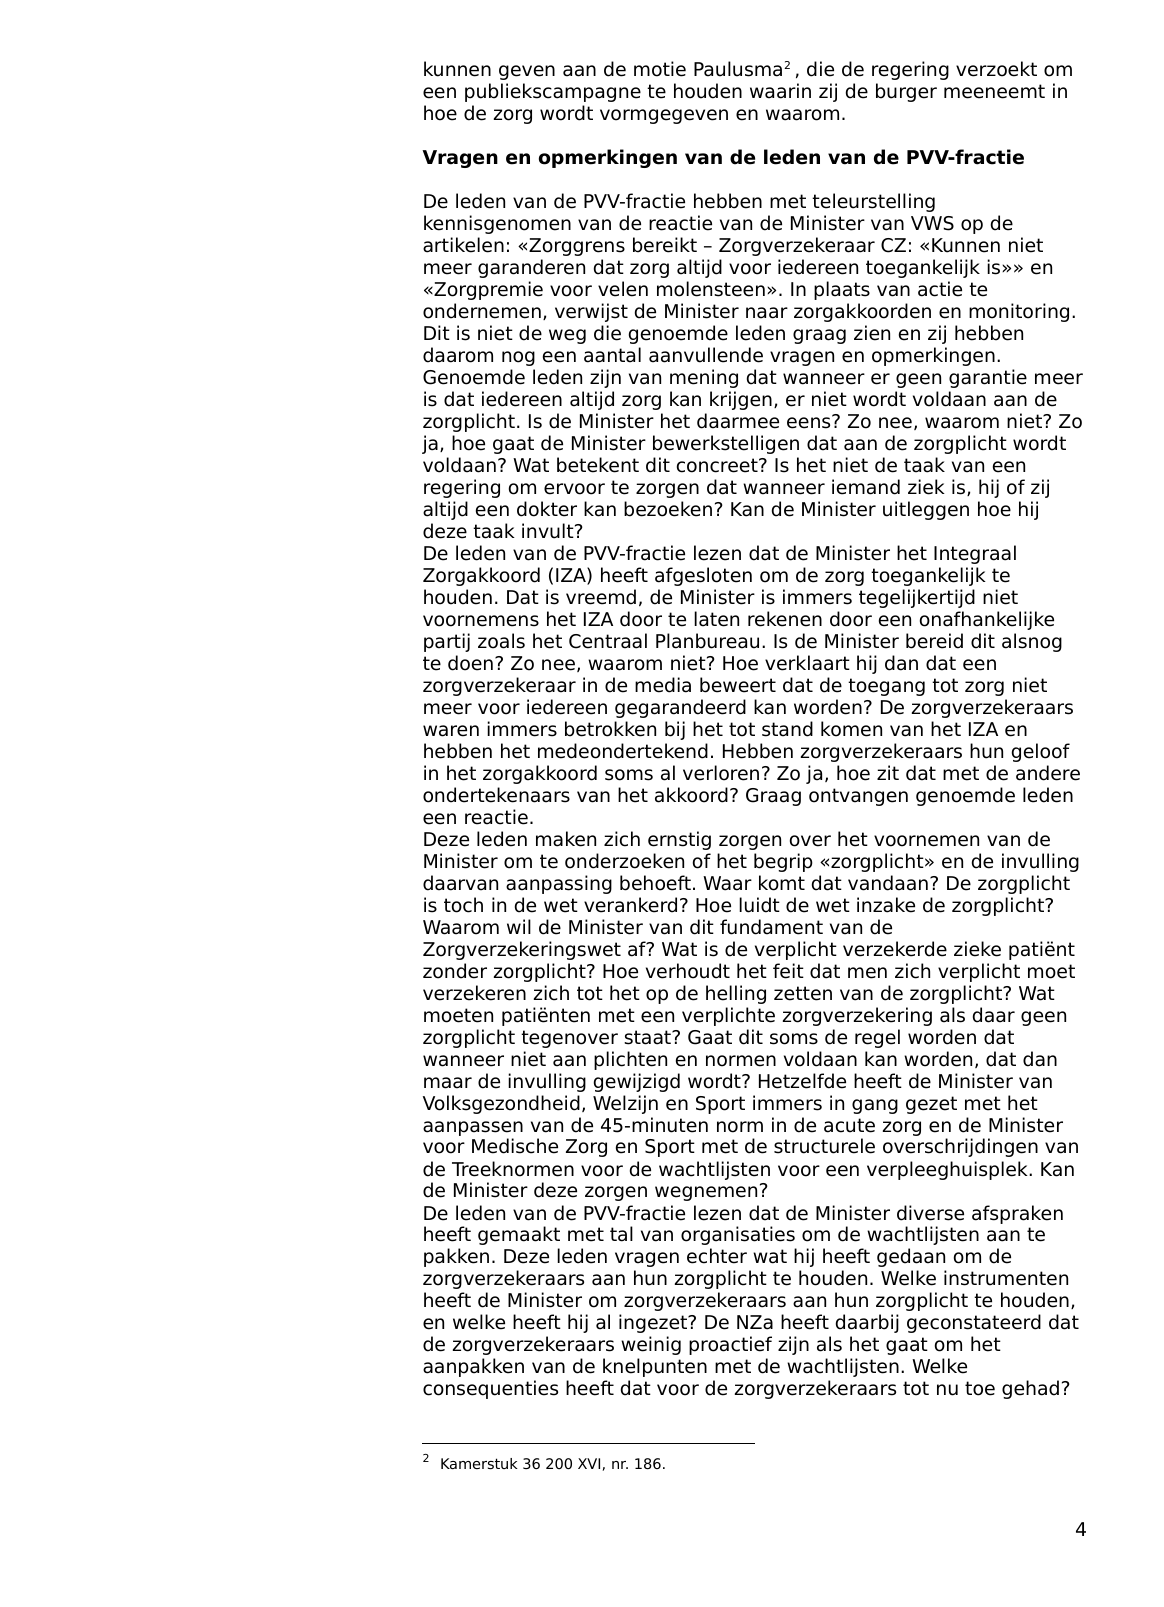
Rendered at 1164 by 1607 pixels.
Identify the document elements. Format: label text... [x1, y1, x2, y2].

text Deze leden maken zich ernstig zorgen over het voornemen van de Minister om te onderzoeken of het begrip «zorgplicht» en de invulling daarvan aanpassing behoeft. Waar komt dat vandaan? De zorgplicht is toch in de wet verankerd? Hoe luidt de wet inzake de zorgplicht? Waarom wil de Minister van dit fundament van de Zorgverzekeringswet af? Wat is de verplicht verzekerde zieke patiënt zonder zorgplicht? Hoe verhoudt het feit dat men zich verplicht moet verzekeren zich tot het op de helling zetten van de zorgplicht? Wat moeten patiënten met een verplichte zorgverzekering als daar geen zorgplicht tegenover staat? Gaat dit soms de regel worden dat wanneer niet aan plichten en normen voldaan kan worden, dat dan maar de invulling gewijzigd wordt? Hetzelfde heeft de Minister van Volksgezondheid, Welzijn en Sport immers in gang gezet met het aanpassen van de 45-minuten norm in de acute zorg en de Minister voor Medische Zorg en Sport met de structurele overschrijdingen van de Treeknormen voor de wachtlijsten voor een verpleeghuisplek. Kan de Minister deze zorgen wegnemen? [422, 829, 1087, 1202]
text Genoemde leden zijn van mening dat wanneer er geen garantie meer is dat iedereen altijd zorg kan krijgen, er niet wordt voldaan aan de zorgplicht. Is de Minister het daarmee eens? Zo nee, waarom niet? Zo ja, hoe gaat de Minister bewerkstelligen dat aan de zorgplicht wordt voldaan? Wat betekent dit concreet? Is het niet de taak van een regering om ervoor te zorgen dat wanneer iemand ziek is, hij of zij altijd een dokter kan bezoeken? Kan de Minister uitleggen hoe hij deze taak invult? [422, 367, 1087, 543]
text De leden van de PVV-fractie lezen dat de Minister het Integraal Zorgakkoord (IZA) heeft afgesloten om de zorg toegankelijk te houden. Dat is vreemd, de Minister is immers tegelijkertijd niet voornemens het IZA door te laten rekenen door een onafhankelijke partij zoals het Centraal Planbureau. Is de Minister bereid dit alsnog te doen? Zo nee, waarom niet? Hoe verklaart hij dan dat een zorgverzekeraar in de media beweert dat de toegang tot zorg niet meer voor iedereen gegarandeerd kan worden? De zorgverzekeraars waren immers betrokken bij het tot stand komen van het IZA en hebben het medeondertekend. Hebben zorgverzekeraars hun geloof in het zorgakkoord soms al verloren? Zo ja, hoe zit dat met de andere ondertekenaars van het akkoord? Graag ontvangen genoemde leden een reactie. [422, 543, 1087, 829]
text De leden van de PVV-fractie lezen dat de Minister diverse afspraken heeft gemaakt met tal van organisaties om de wachtlijsten aan te pakken. Deze leden vragen echter wat hij heeft gedaan om de zorgverzekeraars aan hun zorgplicht te houden. Welke instrumenten heeft de Minister om zorgverzekeraars aan hun zorgplicht te houden, en welke heeft hij al ingezet? De NZa heeft daarbij geconstateerd dat de zorgverzekeraars weinig proactief zijn als het gaat om het aanpakken van de knelpunten met de wachtlijsten. Welke consequenties heeft dat voor de zorgverzekeraars tot nu toe gehad? [422, 1202, 1087, 1400]
subtitle Vragen en opmerkingen van de leden van de PVV-fractie [422, 147, 1087, 169]
text kunnen geven aan de motie Paulusma, die de regering verzoekt om een publiekscampagne te houden waarin zij de burger meeneemt in hoe de zorg wordt vormgegeven en waarom. [422, 59, 1087, 125]
text Kamerstuk 36 200 XVI, nr. 186. [422, 1452, 1087, 1474]
text De leden van de PVV-fractie hebben met teleurstelling kennisgenomen van de reactie van de Minister van VWS op de artikelen: «Zorggrens bereikt – Zorgverzekeraar CZ: «Kunnen niet meer garanderen dat zorg altijd voor iedereen toegankelijk is»» en «Zorgpremie voor velen molensteen». In plaats van actie te ondernemen, verwijst de Minister naar zorgakkoorden en monitoring. Dit is niet de weg die genoemde leden graag zien en zij hebben daarom nog een aantal aanvullende vragen en opmerkingen. [422, 191, 1087, 367]
